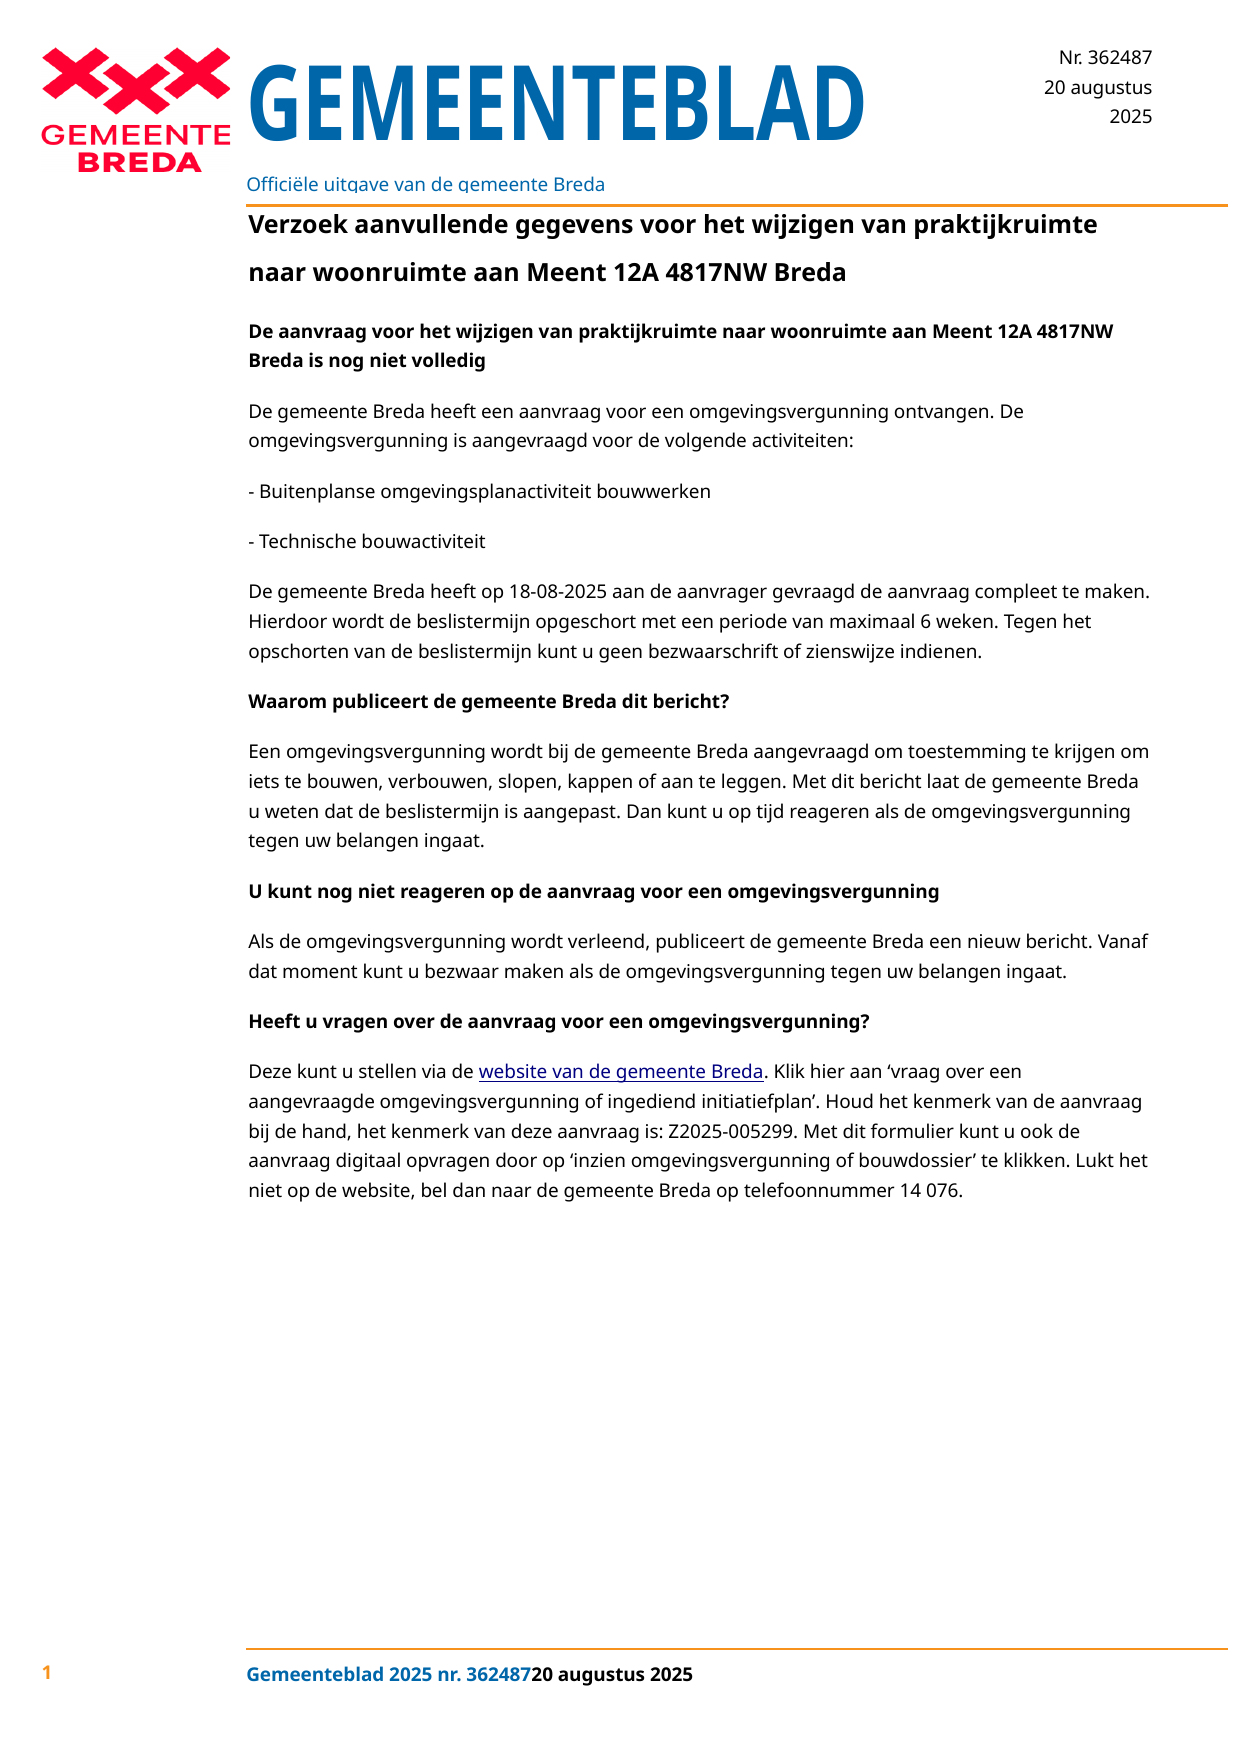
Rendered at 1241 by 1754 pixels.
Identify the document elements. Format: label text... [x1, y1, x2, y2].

picture [41, 47, 231, 172]
text - Technische bouwactiviteit [248, 528, 1152, 554]
text Als de omgevingsvergunning wordt verleend, publiceert de gemeente Breda een nieuw bericht. Vanaf dat moment kunt u bezwaar maken als de omgevingsvergunning tegen uw belangen ingaat. [248, 928, 1152, 984]
text Verzoek aanvullende gegevens voor het wijzigen van praktijkruimte naar woonruimte aan Meent 12A 4817NW Breda [248, 207, 1152, 288]
text De gemeente Breda heeft op 18-08-2025 aan de aanvrager gevraagd de aanvraag compleet te maken. Hierdoor wordt de beslistermijn opgeschort met een periode van maximaal 6 weken. Tegen het opschorten van de beslistermijn kunt u geen bezwaarschrift of zienswijze indienen. [248, 579, 1152, 664]
text Een omgevingsvergunning wordt bij de gemeente Breda aangevraagd om toestemming te krijgen om iets te bouwen, verbouwen, slopen, kappen of aan te leggen. Met dit bericht laat de gemeente Breda u weten dat de beslistermijn is aangepast. Dan kunt u op tijd reageren als de omgevingsvergunning tegen uw belangen ingaat. [248, 739, 1152, 853]
text De aanvraag voor het wijzigen van praktijkruimte naar woonruimte aan Meent 12A 4817NW Breda is nog niet volledig [248, 318, 1152, 373]
text Waarom publiceert de gemeente Breda dit bericht? [248, 688, 1152, 714]
text De gemeente Breda heeft een aanvraag voor een omgevingsvergunning ontvangen. De omgevingsvergunning is aangevraagd voor de volgende activiteiten: [248, 398, 1152, 453]
text Heeft u vragen over de aanvraag voor een omgevingsvergunning? [248, 1008, 1152, 1034]
text Deze kunt u stellen via de website van de gemeente Breda. Klik hier aan ‘vraag over een aangevraagde omgevingsvergunning of ingediend initiatiefplan’. Houd het kenmerk van de aanvraag bij de hand, het kenmerk van deze aanvraag is: Z2025-005299. Met dit formulier kunt u ook de aanvraag digitaal opvragen door op ‘inzien omgevingsvergunning of bouwdossier’ te klikken. Lukt het niet op de website, bel dan naar de gemeente Breda op telefoonnummer 14 076. [248, 1059, 1152, 1203]
text U kunt nog niet reageren op de aanvraag voor een omgevingsvergunning [248, 878, 1152, 904]
text - Buitenplanse omgevingsplanactiviteit bouwwerken [248, 478, 1152, 504]
